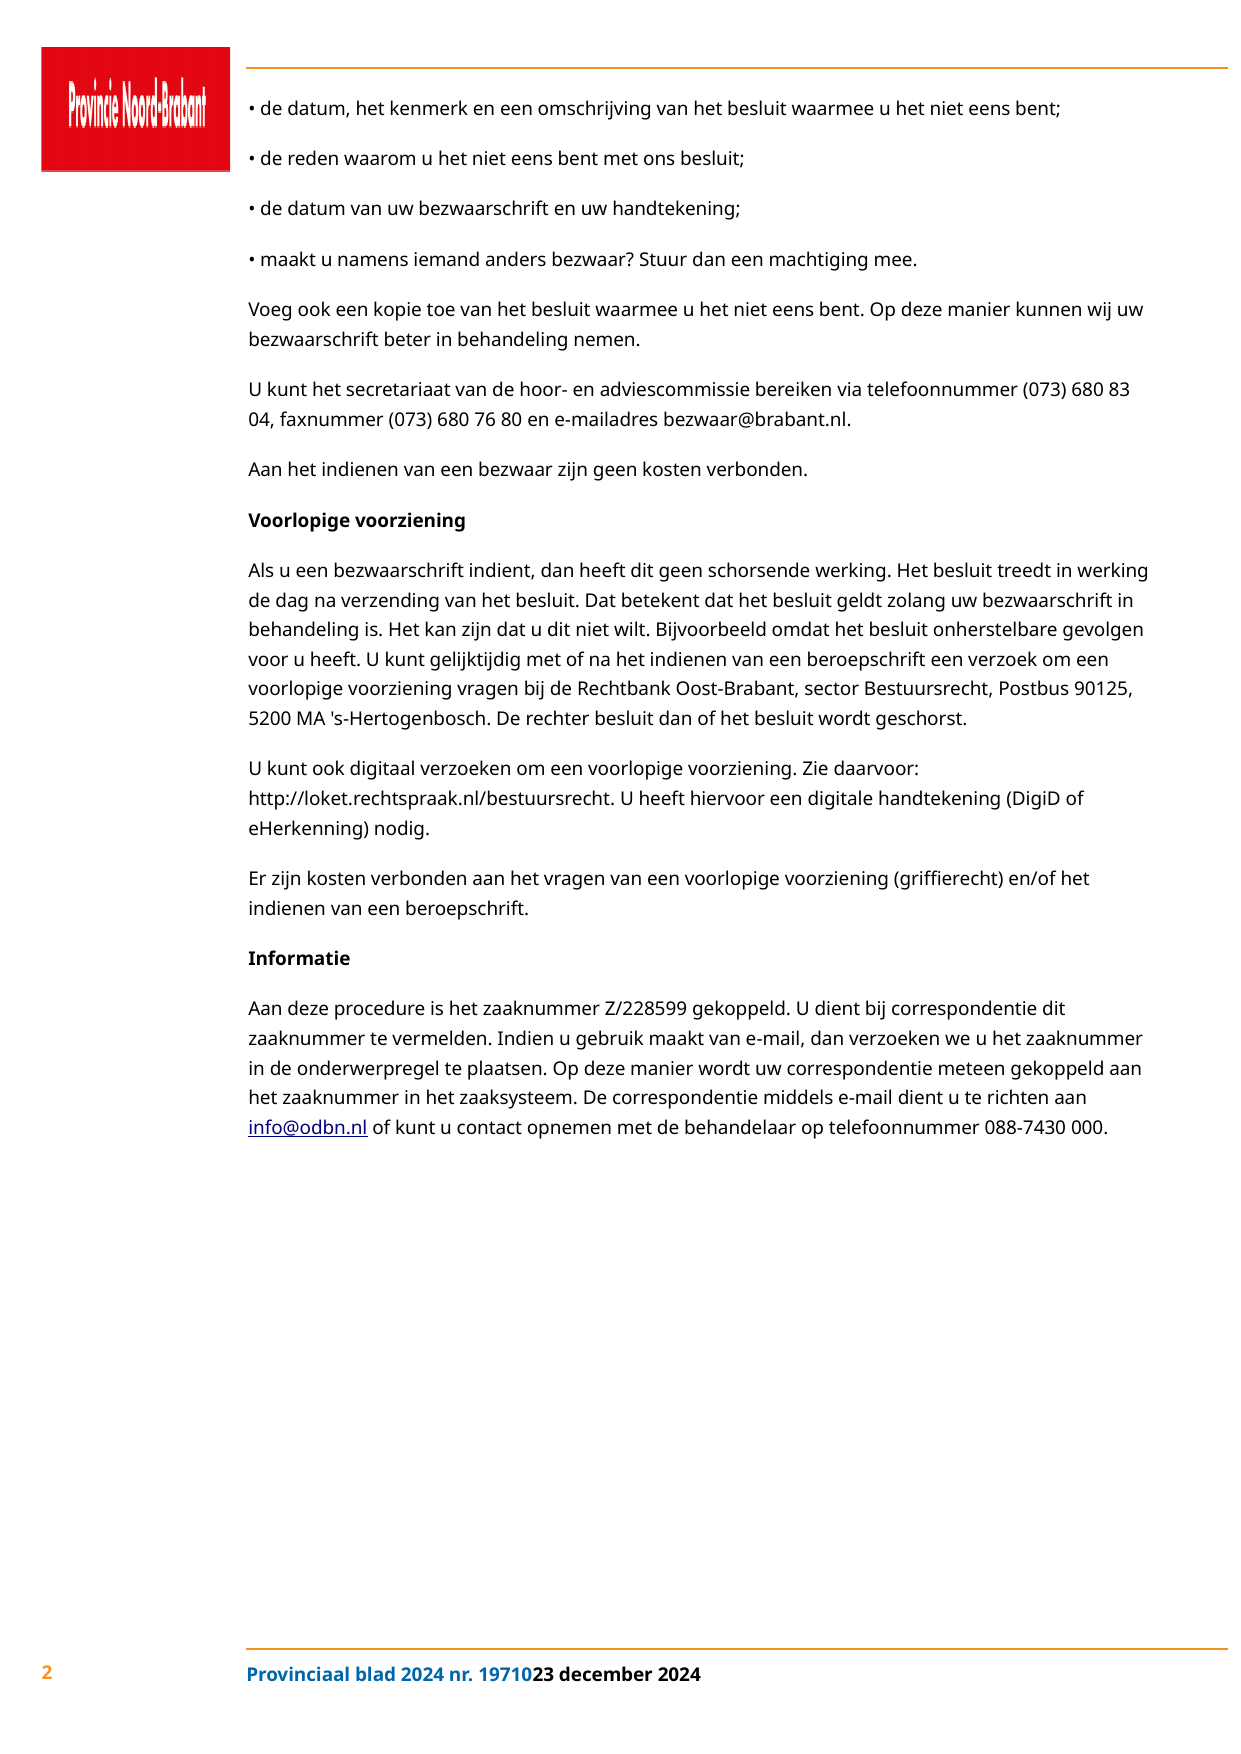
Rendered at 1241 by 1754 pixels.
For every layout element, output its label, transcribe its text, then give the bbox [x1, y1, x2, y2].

text Aan deze procedure is het zaaknummer Z/228599 gekoppeld. U dient bij correspondentie dit zaaknummer te vermelden. Indien u gebruik maakt van e-mail, dan verzoeken we u het zaaknummer in de onderwerpregel te plaatsen. Op deze manier wordt uw correspondentie meteen gekoppeld aan het zaaknummer in het zaaksysteem. De correspondentie middels e-mail dient u te richten aan info@odbn.nl of kunt u contact opnemen met de behandelaar op telefoonnummer 088-7430 000. [248, 996, 1152, 1140]
text Er zijn kosten verbonden aan het vragen van een voorlopige voorziening (griffierecht) en/of het indienen van een beroepschrift. [248, 865, 1152, 921]
text Informatie [248, 945, 1152, 971]
text Als u een bezwaarschrift indient, dan heeft dit geen schorsende werking. Het besluit treedt in werking de dag na verzending van het besluit. Dat betekent dat het besluit geldt zolang uw bezwaarschrift in behandeling is. Het kan zijn dat u dit niet wilt. Bijvoorbeeld omdat het besluit onherstelbare gevolgen voor u heeft. U kunt gelijktijdig met of na het indienen van een beroepschrift een verzoek om een voorlopige voorziening vragen bij de Rechtbank Oost-Brabant, sector Bestuursrecht, Postbus 90125, 5200 MA 's‑Hertogenbosch. De rechter besluit dan of het besluit wordt geschorst. [248, 557, 1152, 731]
text Voeg ook een kopie toe van het besluit waarmee u het niet eens bent. Op deze manier kunnen wij uw bezwaarschrift beter in behandeling nemen. [248, 296, 1152, 352]
picture [41, 47, 231, 172]
text Aan het indienen van een bezwaar zijn geen kosten verbonden. [248, 456, 1152, 482]
text • maakt u namens iemand anders bezwaar? Stuur dan een machtiging mee. [248, 246, 1152, 272]
text U kunt ook digitaal verzoeken om een voorlopige voorziening. Zie daarvoor: http://loket.rechtspraak.nl/bestuursrecht. U heeft hiervoor een digitale handtekening (DigiD of eHerkenning) nodig. [248, 756, 1152, 841]
text • de reden waarom u het niet eens bent met ons besluit; [248, 145, 1152, 171]
text Voorlopige voorziening [248, 507, 1152, 533]
text U kunt het secretariaat van de hoor- en adviescommissie bereiken via telefoonnummer (073) 680 83 04, faxnummer (073) 680 76 80 en e-mailadres bezwaar@brabant.nl. [248, 376, 1152, 432]
text • de datum van uw bezwaarschrift en uw handtekening; [248, 196, 1152, 221]
text • de datum, het kenmerk en een omschrijving van het besluit waarmee u het niet eens bent; [248, 95, 1152, 121]
